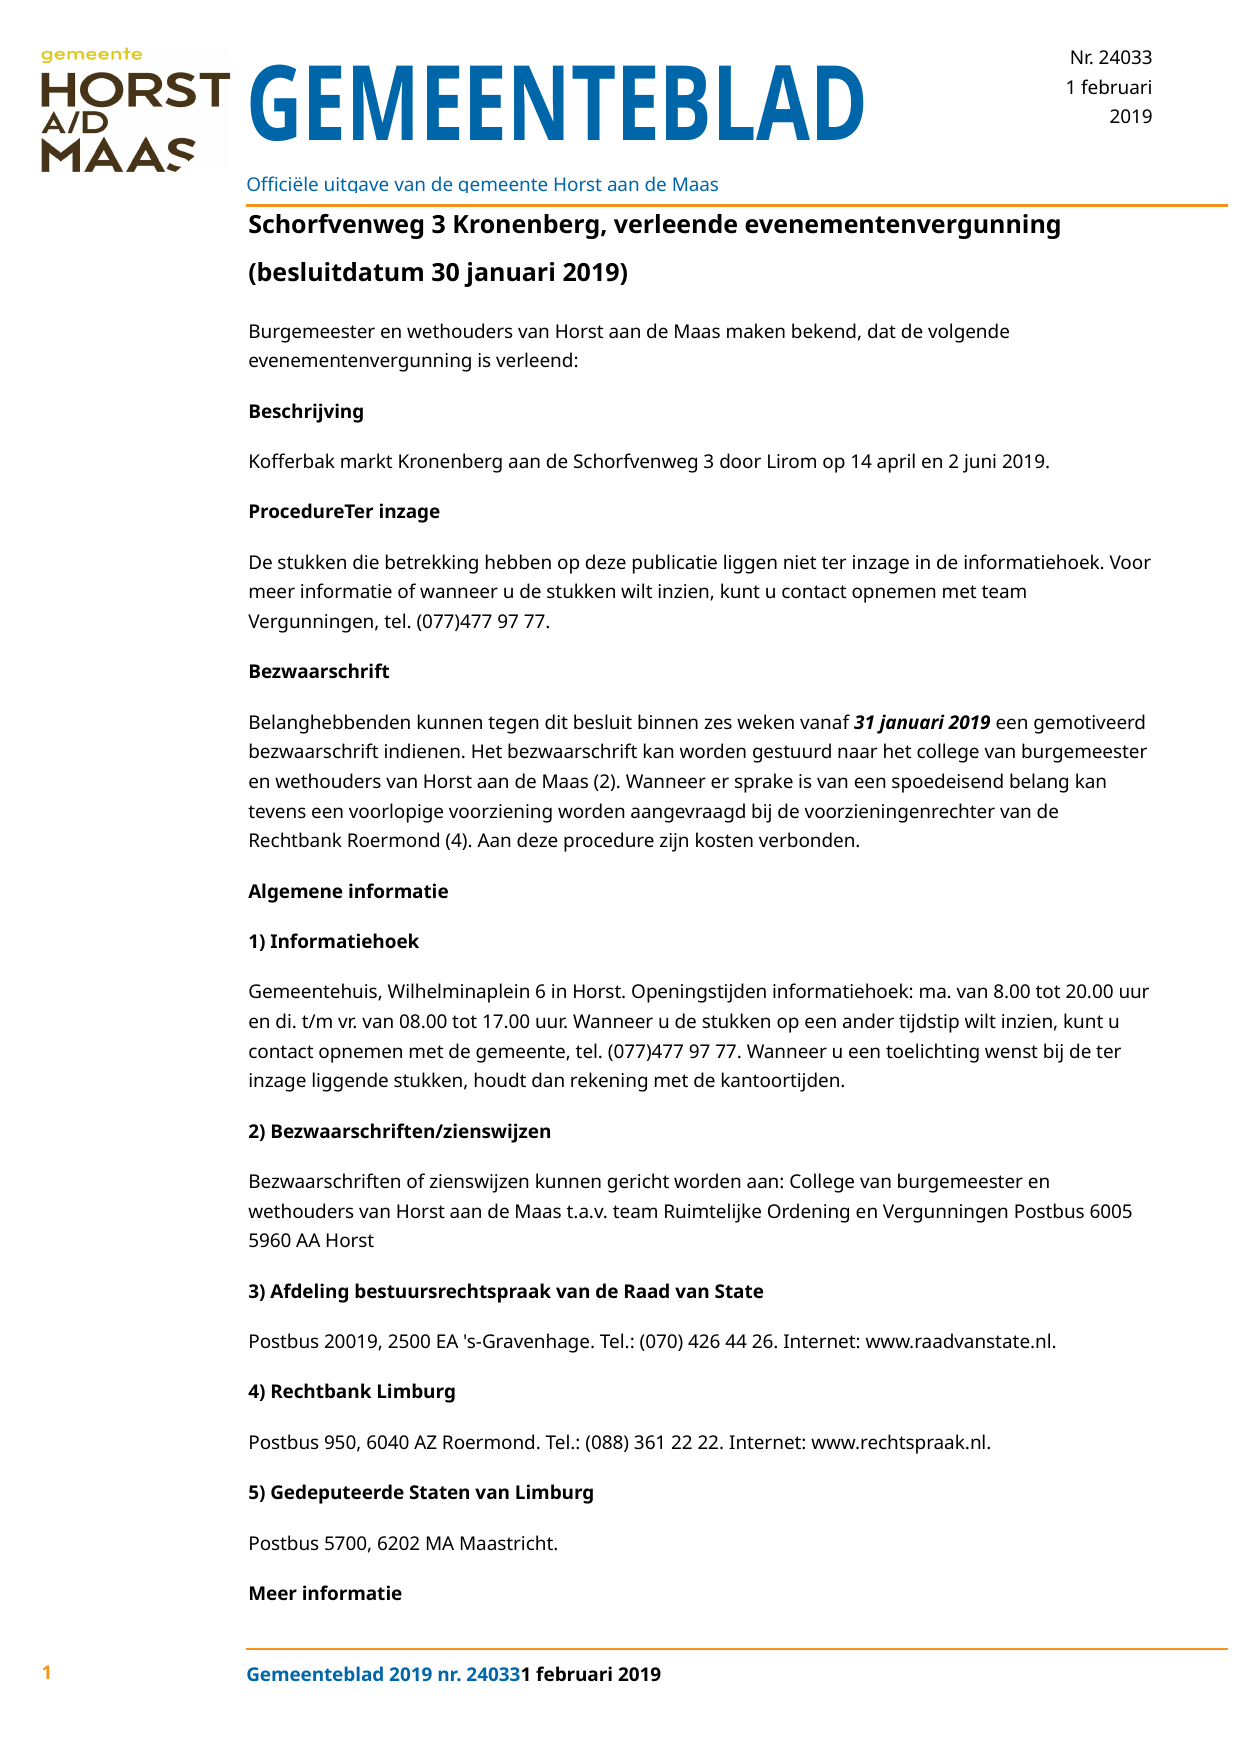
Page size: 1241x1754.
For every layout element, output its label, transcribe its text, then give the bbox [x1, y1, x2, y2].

text Algemene informatie [248, 878, 1152, 904]
picture [41, 47, 231, 172]
text ProcedureTer inzage [248, 499, 1152, 524]
text Postbus 5700, 6202 MA Maastricht. [248, 1530, 1152, 1556]
text Belanghebbenden kunnen tegen dit besluit binnen zes weken vanaf 31 januari 2019 een gemotiveerd bezwaarschrift indienen. Het bezwaarschrift kan worden gestuurd naar het college van burgemeester en wethouders van Horst aan de Maas (2). Wanneer er sprake is van een spoedeisend belang kan tevens een voorlopige voorziening worden aangevraagd bij de voorzieningenrechter van de Rechtbank Roermond (4). Aan deze procedure zijn kosten verbonden. [248, 709, 1152, 853]
text 2) Bezwaarschriften/zienswijzen [248, 1118, 1152, 1144]
text Meer informatie [248, 1580, 1152, 1606]
text Burgemeester en wethouders van Horst aan de Maas maken bekend, dat de volgende evenementenvergunning is verleend: [248, 318, 1152, 373]
text Bezwaarschriften of zienswijzen kunnen gericht worden aan: College van burgemeester en wethouders van Horst aan de Maas t.a.v. team Ruimtelijke Ordening en Vergunningen Postbus 6005 5960 AA Horst [248, 1168, 1152, 1253]
text 3) Afdeling bestuursrechtspraak van de Raad van State [248, 1278, 1152, 1304]
text Gemeentehuis, Wilhelminaplein 6 in Horst. Openingstijden informatiehoek: ma. van 8.00 tot 20.00 uur en di. t/m vr. van 08.00 tot 17.00 uur. Wanneer u de stukken op een ander tijdstip wilt inzien, kunt u contact opnemen met de gemeente, tel. (077)477 97 77. Wanneer u een toelichting wenst bij de ter inzage liggende stukken, houdt dan rekening met de kantoortijden. [248, 979, 1152, 1093]
text Postbus 950, 6040 AZ Roermond. Tel.: (088) 361 22 22. Internet: www.rechtspraak.nl. [248, 1429, 1152, 1455]
text Schorfvenweg 3 Kronenberg, verleende evenementenvergunning (besluitdatum 30 januari 2019) [248, 207, 1152, 288]
text 4) Rechtbank Limburg [248, 1379, 1152, 1404]
text Beschrijving [248, 398, 1152, 424]
text Postbus 20019, 2500 EA 's-Gravenhage. Tel.: (070) 426 44 26. Internet: www.raadvanstate.nl. [248, 1328, 1152, 1354]
text De stukken die betrekking hebben op deze publicatie liggen niet ter inzage in de informatiehoek. Voor meer informatie of wanneer u de stukken wilt inzien, kunt u contact opnemen met team Vergunningen, tel. (077)477 97 77. [248, 549, 1152, 634]
text 1) Informatiehoek [248, 928, 1152, 954]
text Kofferbak markt Kronenberg aan de Schorfvenweg 3 door Lirom op 14 april en 2 juni 2019. [248, 448, 1152, 474]
text 5) Gedeputeerde Staten van Limburg [248, 1479, 1152, 1505]
text Bezwaarschrift [248, 659, 1152, 684]
